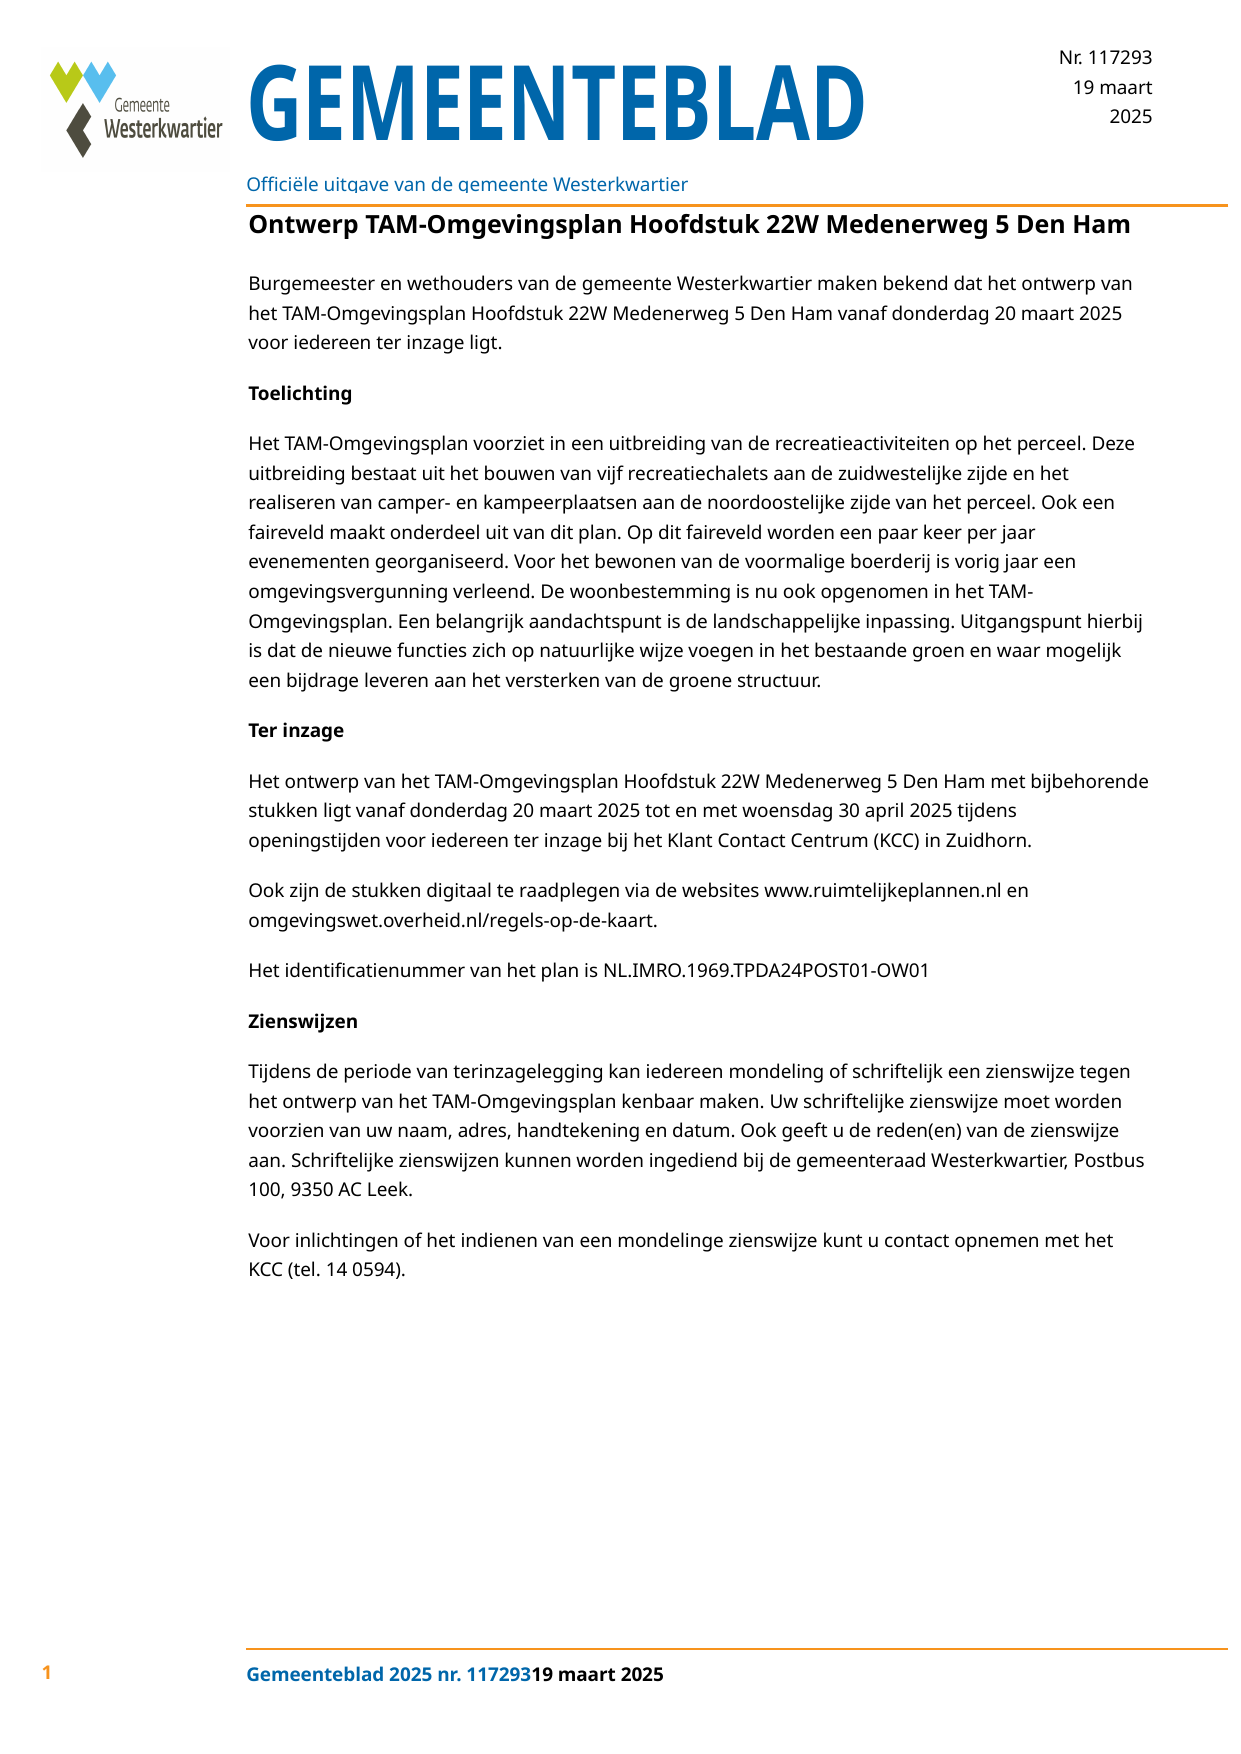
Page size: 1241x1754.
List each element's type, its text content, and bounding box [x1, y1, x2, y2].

text Zienswijzen [248, 1008, 1152, 1033]
text Toelichting [248, 380, 1152, 406]
text Tijdens de periode van terinzagelegging kan iedereen mondeling of schriftelijk een zienswijze tegen het ontwerp van het TAM-Omgevingsplan kenbaar maken. Uw schriftelijke zienswijze moet worden voorzien van uw naam, adres, handtekening en datum. Ook geeft u de reden(en) van de zienswijze aan. Schriftelijke zienswijzen kunnen worden ingediend bij de gemeenteraad Westerkwartier, Postbus 100, 9350 AC Leek. [248, 1058, 1152, 1202]
text Voor inlichtingen of het indienen van een mondelinge zienswijze kunt u contact opnemen met het KCC (tel. 14 0594). [248, 1227, 1152, 1282]
text Ook zijn de stukken digitaal te raadplegen via de websites www.ruimtelijkeplannen.nl en omgevingswet.overheid.nl/regels-op-de-kaart. [248, 877, 1152, 933]
text Ter inzage [248, 717, 1152, 743]
text Burgemeester en wethouders van de gemeente Westerkwartier maken bekend dat het ontwerp van het TAM-Omgevingsplan Hoofdstuk 22W Medenerweg 5 Den Ham vanaf donderdag 20 maart 2025 voor iedereen ter inzage ligt. [248, 270, 1152, 355]
picture [41, 47, 231, 172]
text Het identificatienummer van het plan is NL.IMRO.1969.TPDA24POST01-OW01 [248, 957, 1152, 983]
text Ontwerp TAM-Omgevingsplan Hoofdstuk 22W Medenerweg 5 Den Ham [248, 207, 1152, 241]
text Het ontwerp van het TAM-Omgevingsplan Hoofdstuk 22W Medenerweg 5 Den Ham met bijbehorende stukken ligt vanaf donderdag 20 maart 2025 tot en met woensdag 30 april 2025 tijdens openingstijden voor iedereen ter inzage bij het Klant Contact Centrum (KCC) in Zuidhorn. [248, 768, 1152, 853]
text Het TAM-Omgevingsplan voorziet in een uitbreiding van de recreatieactiviteiten op het perceel. Deze uitbreiding bestaat uit het bouwen van vijf recreatiechalets aan de zuidwestelijke zijde en het realiseren van camper- en kampeerplaatsen aan de noordoostelijke zijde van het perceel. Ook een faireveld maakt onderdeel uit van dit plan. Op dit faireveld worden een paar keer per jaar evenementen georganiseerd. Voor het bewonen van de voormalige boerderij is vorig jaar een omgevingsvergunning verleend. De woonbestemming is nu ook opgenomen in het TAM-Omgevingsplan. Een belangrijk aandachtspunt is de landschappelijke inpassing. Uitgangspunt hierbij is dat de nieuwe functies zich op natuurlijke wijze voegen in het bestaande groen en waar mogelijk een bijdrage leveren aan het versterken van de groene structuur. [248, 430, 1152, 693]
